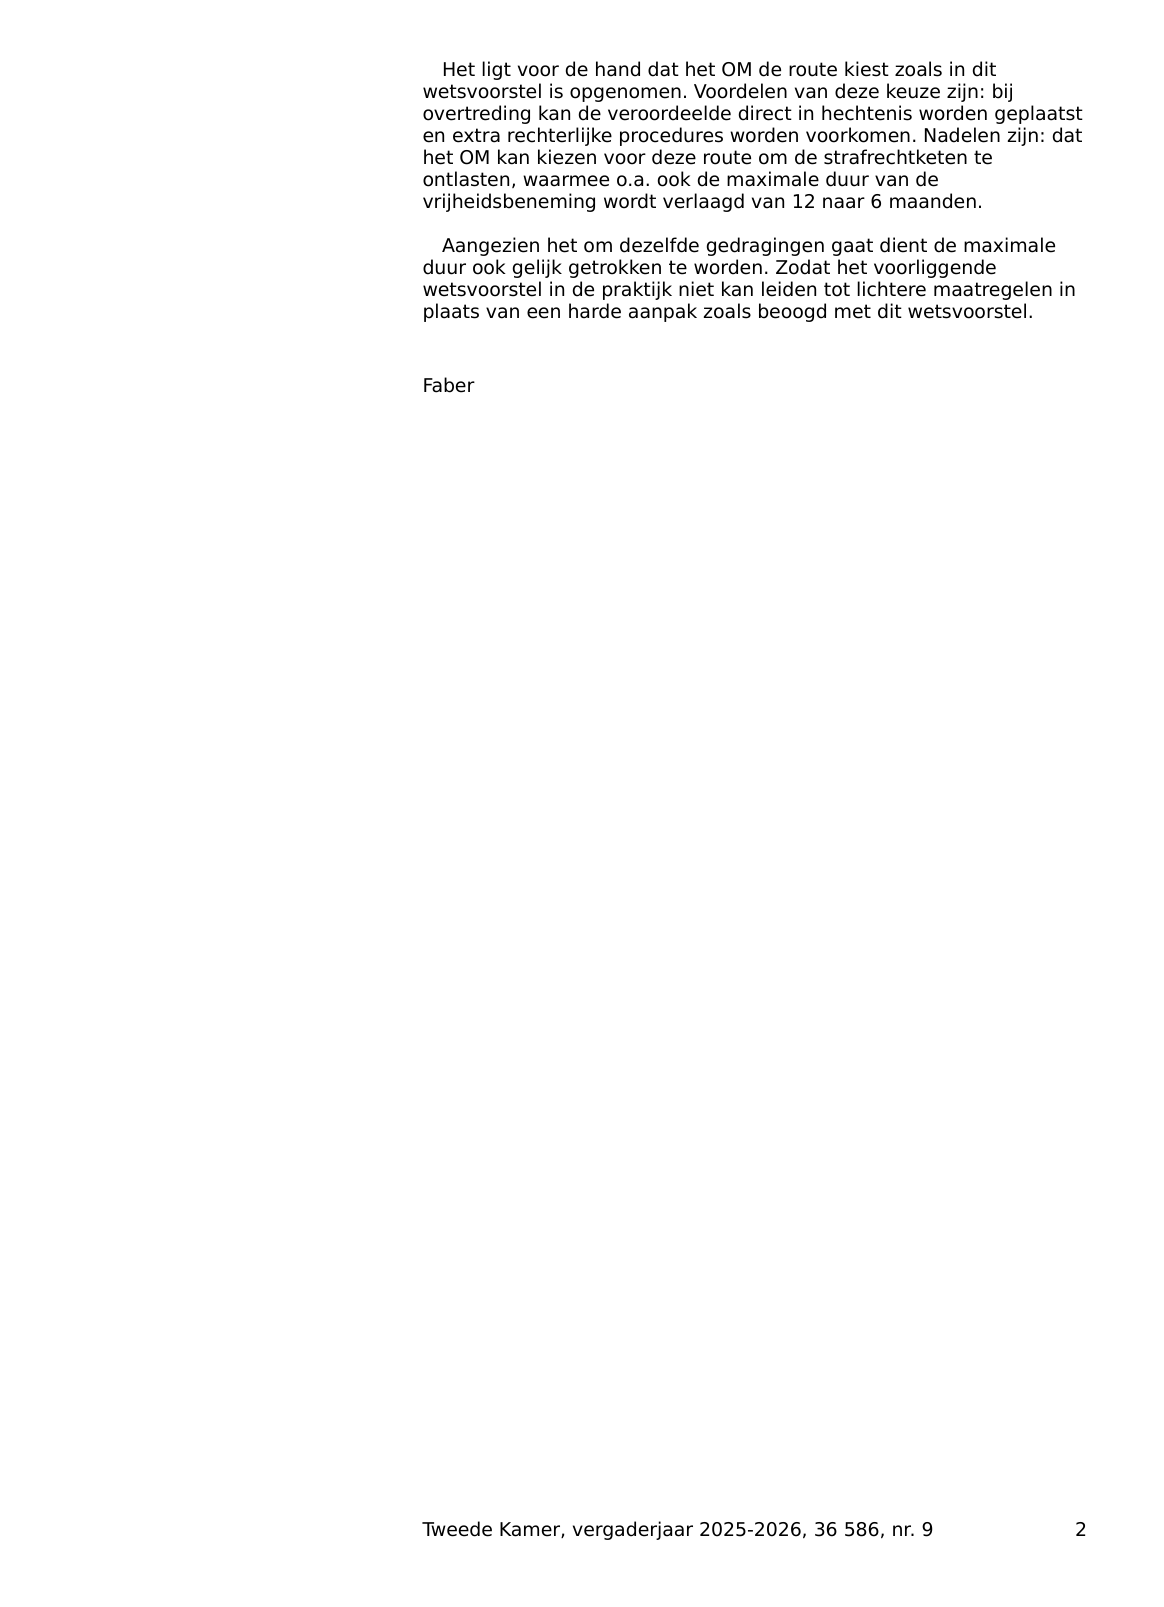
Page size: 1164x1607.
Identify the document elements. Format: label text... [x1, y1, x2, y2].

text Het ligt voor de hand dat het OM de route kiest zoals in dit wetsvoorstel is opgenomen. Voordelen van deze keuze zijn: bij overtreding kan de veroordeelde direct in hechtenis worden geplaatst en extra rechterlijke procedures worden voorkomen. Nadelen zijn: dat het OM kan kiezen voor deze route om de strafrechtketen te ontlasten, waarmee o.a. ook de maximale duur van de vrijheidsbeneming wordt verlaagd van 12 naar 6 maanden. [422, 59, 1087, 213]
text Faber [422, 353, 1087, 397]
text Aangezien het om dezelfde gedragingen gaat dient de maximale duur ook gelijk getrokken te worden. Zodat het voorliggende wetsvoorstel in de praktijk niet kan leiden tot lichtere maatregelen in plaats van een harde aanpak zoals beoogd met dit wetsvoorstel. [422, 235, 1087, 323]
